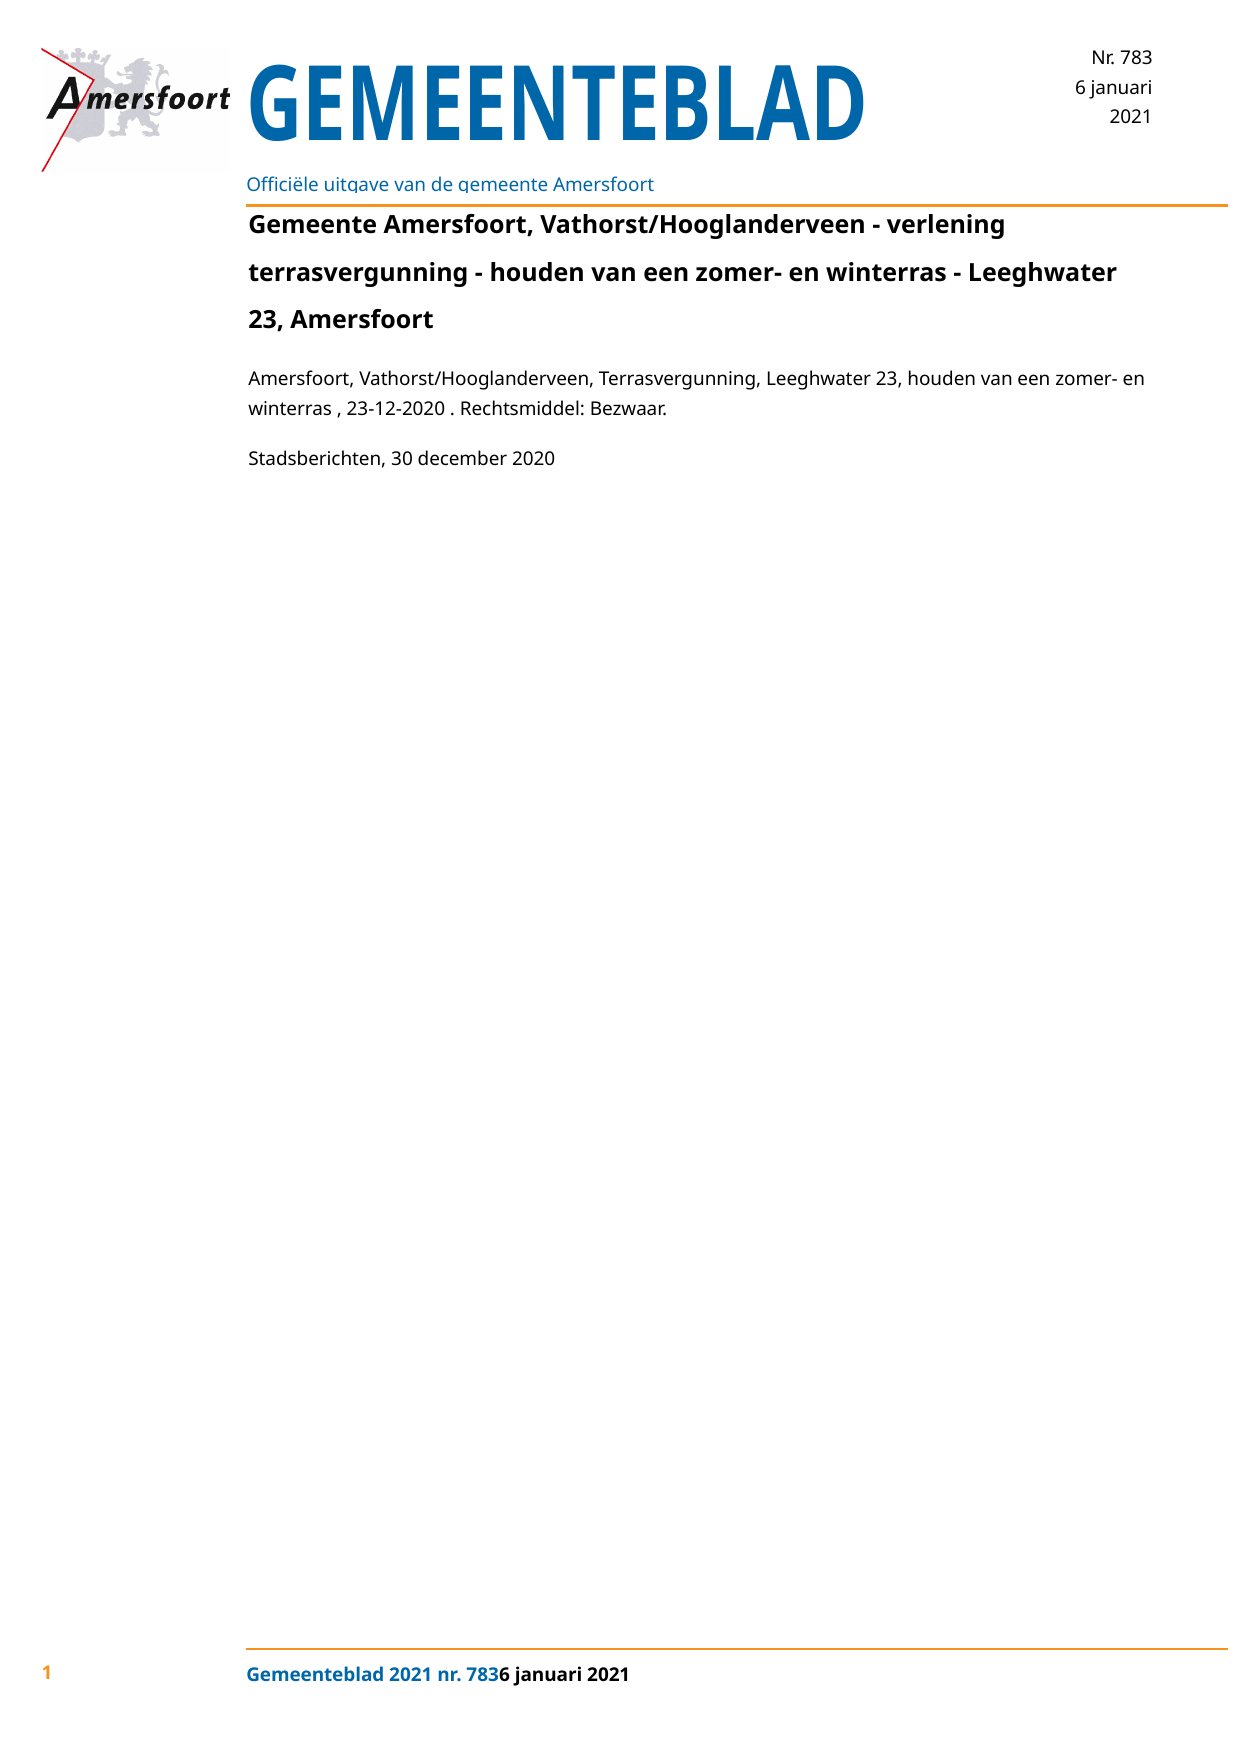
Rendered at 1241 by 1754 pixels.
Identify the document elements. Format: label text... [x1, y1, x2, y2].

picture [41, 47, 231, 172]
text Amersfoort, Vathorst/Hooglanderveen, Terrasvergunning, Leeghwater 23, houden van een zomer- en winterras , 23-12-2020 . Rechtsmiddel: Bezwaar. [248, 366, 1152, 421]
text Gemeente Amersfoort, Vathorst/Hooglanderveen - verlening terrasvergunning - houden van een zomer- en winterras - Leeghwater 23, Amersfoort [248, 207, 1152, 336]
text Stadsberichten, 30 december 2020 [248, 446, 1152, 471]
